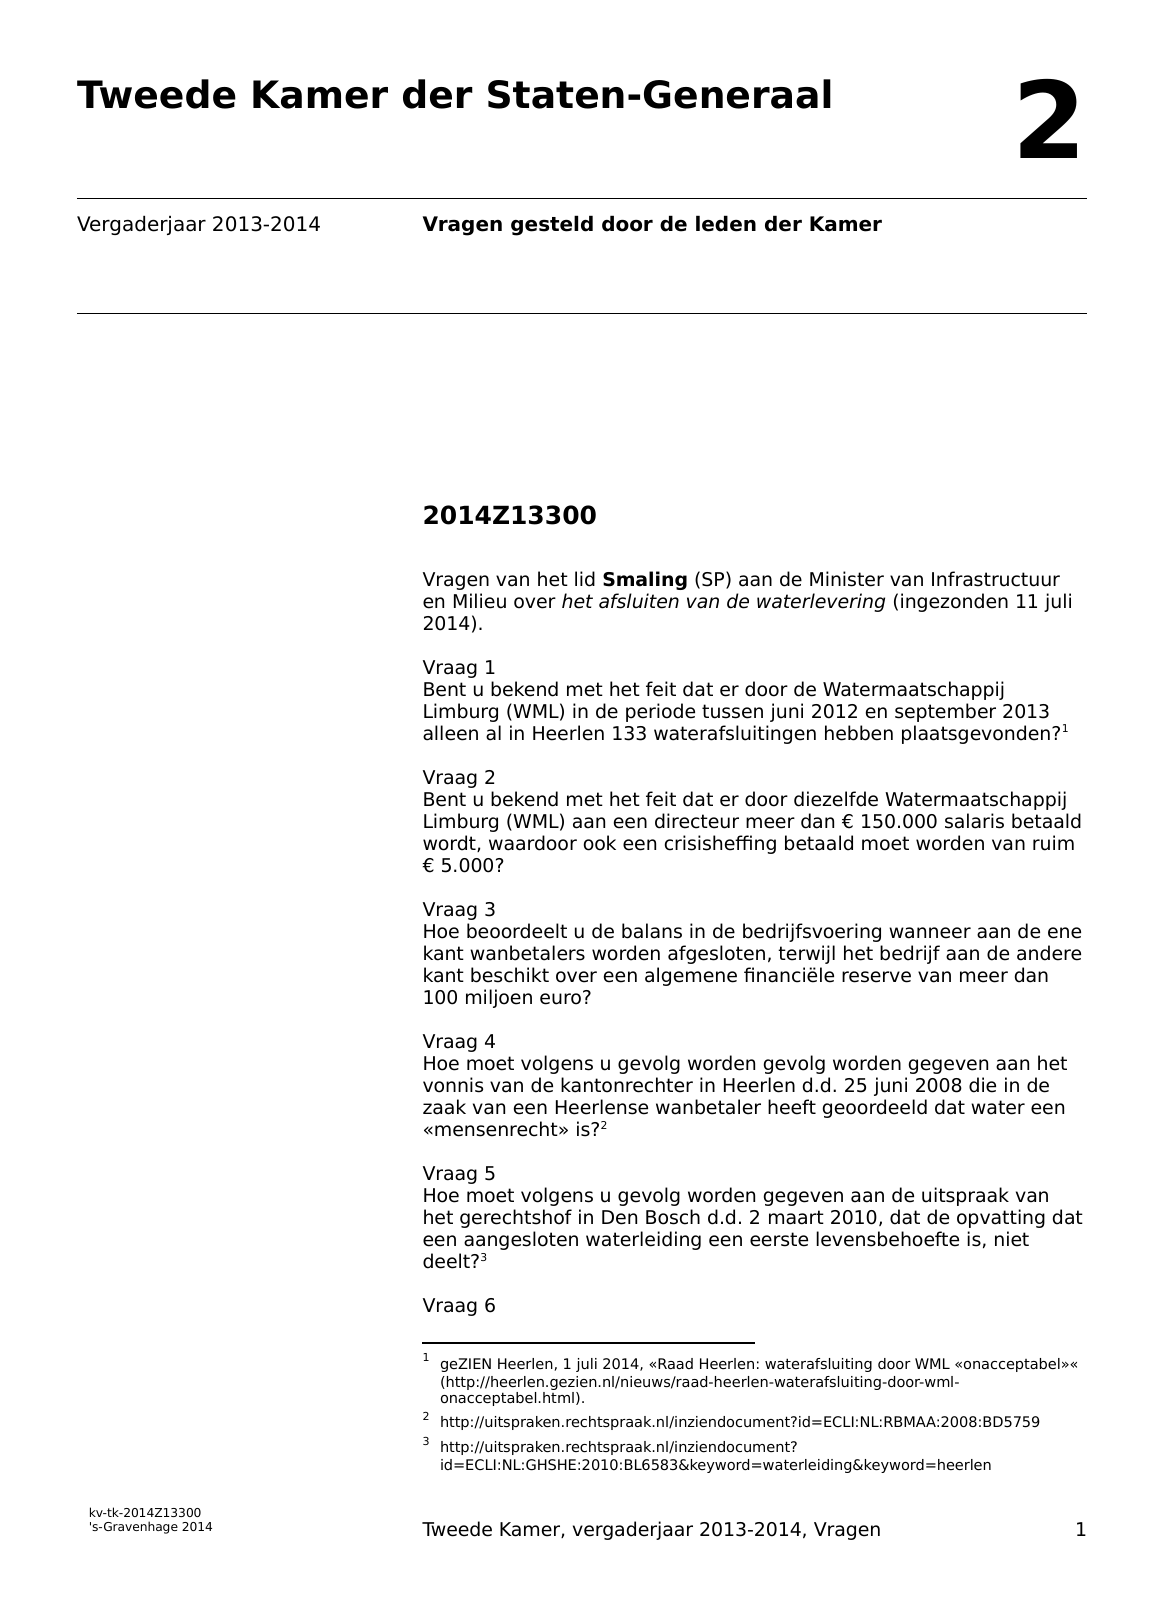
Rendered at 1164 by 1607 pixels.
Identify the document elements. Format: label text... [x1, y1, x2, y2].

table_cell Vragen gesteld door de leden der Kamer [422, 199, 1087, 313]
text kv-tk-2014Z13300 [88, 1506, 323, 1520]
text 's-Gravenhage 2014 [88, 1520, 323, 1534]
text http://uitspraken.rechtspraak.nl/inziendocument?id=ECLI:NL:GHSHE:2010:BL6583&keyword=waterleiding&keyword=heerlen [422, 1435, 1087, 1474]
table_header 2 [886, 59, 1087, 198]
text http://uitspraken.rechtspraak.nl/inziendocument?id=ECLI:NL:RBMAA:2008:BD5759 [422, 1410, 1087, 1432]
text Bent u bekend met het feit dat er door de Watermaatschappij Limburg (WML) in de periode tussen juni 2012 en september 2013 alleen al in Heerlen 133 waterafsluitingen hebben plaatsgevonden? [422, 679, 1087, 745]
text Hoe beoordeelt u de balans in de bedrijfsvoering wanneer aan de ene kant wanbetalers worden afgesloten, terwijl het bedrijf aan de andere kant beschikt over een algemene financiële reserve van meer dan 100 miljoen euro? [422, 921, 1087, 1009]
text Vraag 1 [422, 657, 1087, 679]
text Vraag 3 [422, 899, 1087, 921]
table_cell Vergaderjaar 2013-2014 [77, 199, 422, 313]
text Hoe moet volgens u gevolg worden gevolg worden gegeven aan het vonnis van de kantonrechter in Heerlen d.d. 25 juni 2008 die in de zaak van een Heerlense wanbetaler heeft geoordeeld dat water een «mensenrecht» is? [422, 1053, 1087, 1141]
text Vraag 4 [422, 1031, 1087, 1053]
text Vraag 6 [422, 1295, 1087, 1317]
text 2014Z13300 [422, 501, 1087, 531]
table_header Tweede Kamer der Staten-Generaal [77, 59, 886, 198]
text Vraag 5 [422, 1163, 1087, 1185]
text Vraag 2 [422, 767, 1087, 789]
text Hoe moet volgens u gevolg worden gegeven aan de uitspraak van het gerechtshof in Den Bosch d.d. 2 maart 2010, dat de opvatting dat een aangesloten waterleiding een eerste levensbehoefte is, niet deelt? [422, 1185, 1087, 1273]
text Bent u bekend met het feit dat er door diezelfde Watermaatschappij Limburg (WML) aan een directeur meer dan € 150.000 salaris betaald wordt, waardoor ook een crisisheffing betaald moet worden van ruim € 5.000? [422, 789, 1087, 877]
text geZIEN Heerlen, 1 juli 2014, «Raad Heerlen: waterafsluiting door WML «onacceptabel»« (http://heerlen.gezien.nl/nieuws/raad-heerlen-waterafsluiting-door-wml-onacceptabel.html). [422, 1352, 1087, 1407]
text Vragen van het lid Smaling (SP) aan de Minister van Infrastructuur en Milieu over het afsluiten van de waterlevering (ingezonden 11 juli 2014). [422, 569, 1087, 635]
